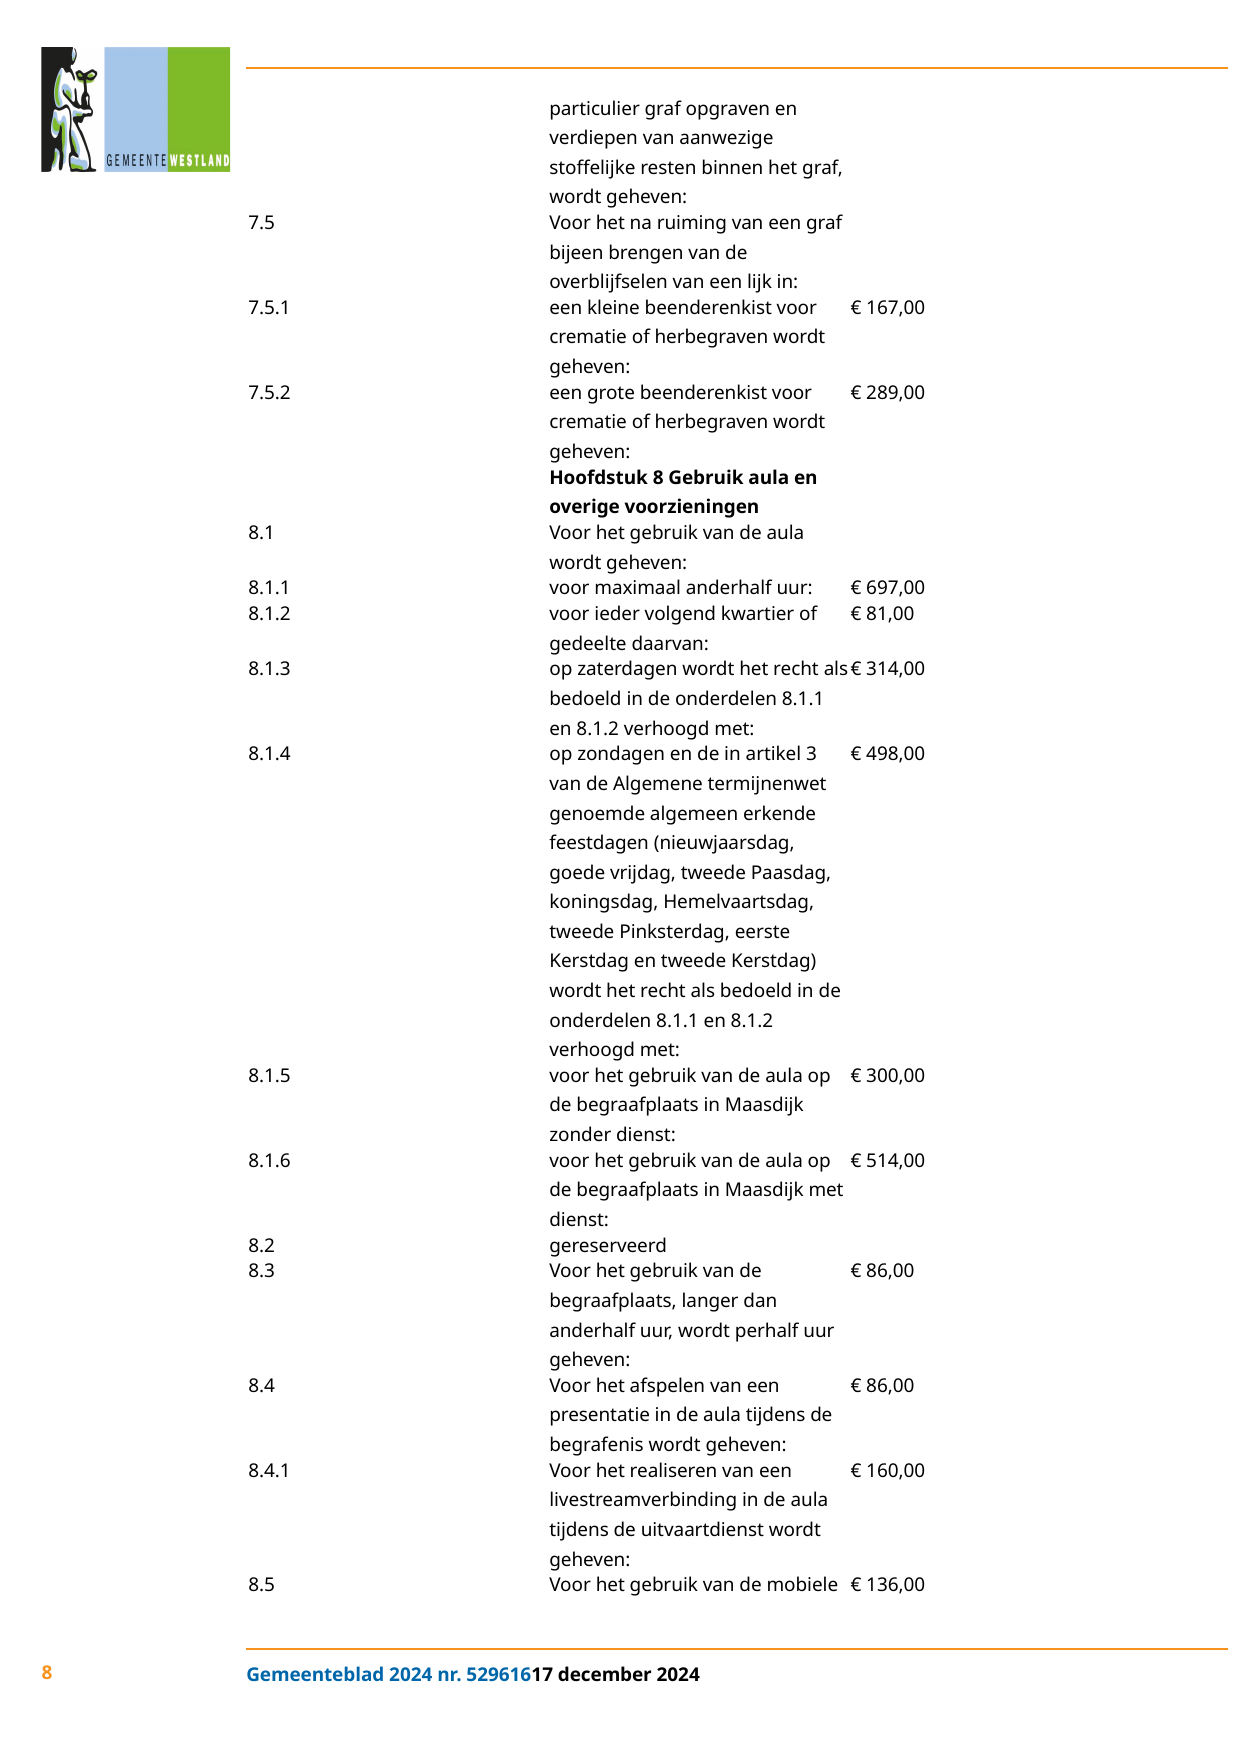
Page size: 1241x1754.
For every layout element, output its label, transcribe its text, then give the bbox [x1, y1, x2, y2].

table_cell Hoofdstuk 8 Gebruik aula en overige voorzieningen [549, 464, 850, 519]
table_cell € 136,00 [850, 1571, 1152, 1597]
table_cell 8.1.2 [248, 600, 549, 656]
table_cell € 514,00 [850, 1147, 1152, 1232]
table_cell 8.4.1 [248, 1457, 549, 1571]
table_cell 8.1 [248, 519, 549, 574]
table_cell [850, 95, 1152, 209]
table_cell Voor het gebruik van de aula wordt geheven: [549, 519, 850, 574]
table_cell 8.1.5 [248, 1062, 549, 1147]
table_cell € 86,00 [850, 1372, 1152, 1457]
table_cell gereserveerd [549, 1232, 850, 1258]
table_cell [850, 519, 1152, 574]
table_cell € 498,00 [850, 741, 1152, 1062]
table_cell € 160,00 [850, 1457, 1152, 1571]
table_cell € 86,00 [850, 1258, 1152, 1372]
table_cell [850, 1232, 1152, 1258]
table_cell een kleine beenderenkist voor crematie of herbegraven wordt geheven: [549, 294, 850, 379]
table_cell Voor het afspelen van een presentatie in de aula tijdens de begrafenis wordt geheven: [549, 1372, 850, 1457]
table_cell voor het gebruik van de aula op de begraafplaats in Maasdijk zonder dienst: [549, 1062, 850, 1147]
table_cell € 697,00 [850, 575, 1152, 600]
table_cell voor maximaal anderhalf uur: [549, 575, 850, 600]
table_cell 8.1.3 [248, 656, 549, 741]
table_cell 8.1.4 [248, 741, 549, 1062]
table_cell op zaterdagen wordt het recht als bedoeld in de onderdelen 8.1.1 en 8.1.2 verhoogd met: [549, 656, 850, 741]
table_cell € 81,00 [850, 600, 1152, 656]
table_cell € 167,00 [850, 294, 1152, 379]
table_cell Voor het gebruik van de mobiele [549, 1571, 850, 1597]
table_cell 8.1.6 [248, 1147, 549, 1232]
table_cell 7.5.1 [248, 294, 549, 379]
table_cell een grote beenderenkist voor crematie of herbegraven wordt geheven: [549, 379, 850, 464]
table_cell 7.5.2 [248, 379, 549, 464]
table_cell 8.4 [248, 1372, 549, 1457]
table_cell Voor het gebruik van de begraafplaats, langer dan anderhalf uur, wordt perhalf uur geheven: [549, 1258, 850, 1372]
table_cell 7.5 [248, 209, 549, 294]
table_cell particulier graf opgraven en verdiepen van aanwezige stoffelijke resten binnen het graf, wordt geheven: [549, 95, 850, 209]
table_cell op zondagen en de in artikel 3 van de Algemene termijnenwet genoemde algemeen erkende feestdagen (nieuwjaarsdag, goede vrijdag, tweede Paasdag, koningsdag, Hemelvaartsdag, tweede Pinksterdag, eerste Kerstdag en tweede Kerstdag) wordt het recht als bedoeld in de onderdelen 8.1.1 en 8.1.2 verhoogd met: [549, 741, 850, 1062]
table_cell € 289,00 [850, 379, 1152, 464]
table_cell € 300,00 [850, 1062, 1152, 1147]
table_cell voor het gebruik van de aula op de begraafplaats in Maasdijk met dienst: [549, 1147, 850, 1232]
table_cell voor ieder volgend kwartier of gedeelte daarvan: [549, 600, 850, 656]
table_cell 8.3 [248, 1258, 549, 1372]
table_cell [850, 209, 1152, 294]
table_cell 8.1.1 [248, 575, 549, 600]
table_cell [248, 464, 549, 519]
picture [41, 47, 231, 172]
table_cell € 314,00 [850, 656, 1152, 741]
table_cell 8.5 [248, 1571, 549, 1597]
table_cell Voor het na ruiming van een graf bijeen brengen van de overblijfselen van een lijk in: [549, 209, 850, 294]
table_cell Voor het realiseren van een livestreamverbinding in de aula tijdens de uitvaartdienst wordt geheven: [549, 1457, 850, 1571]
table_cell [850, 464, 1152, 519]
table_cell [248, 95, 549, 209]
table_cell 8.2 [248, 1232, 549, 1258]
